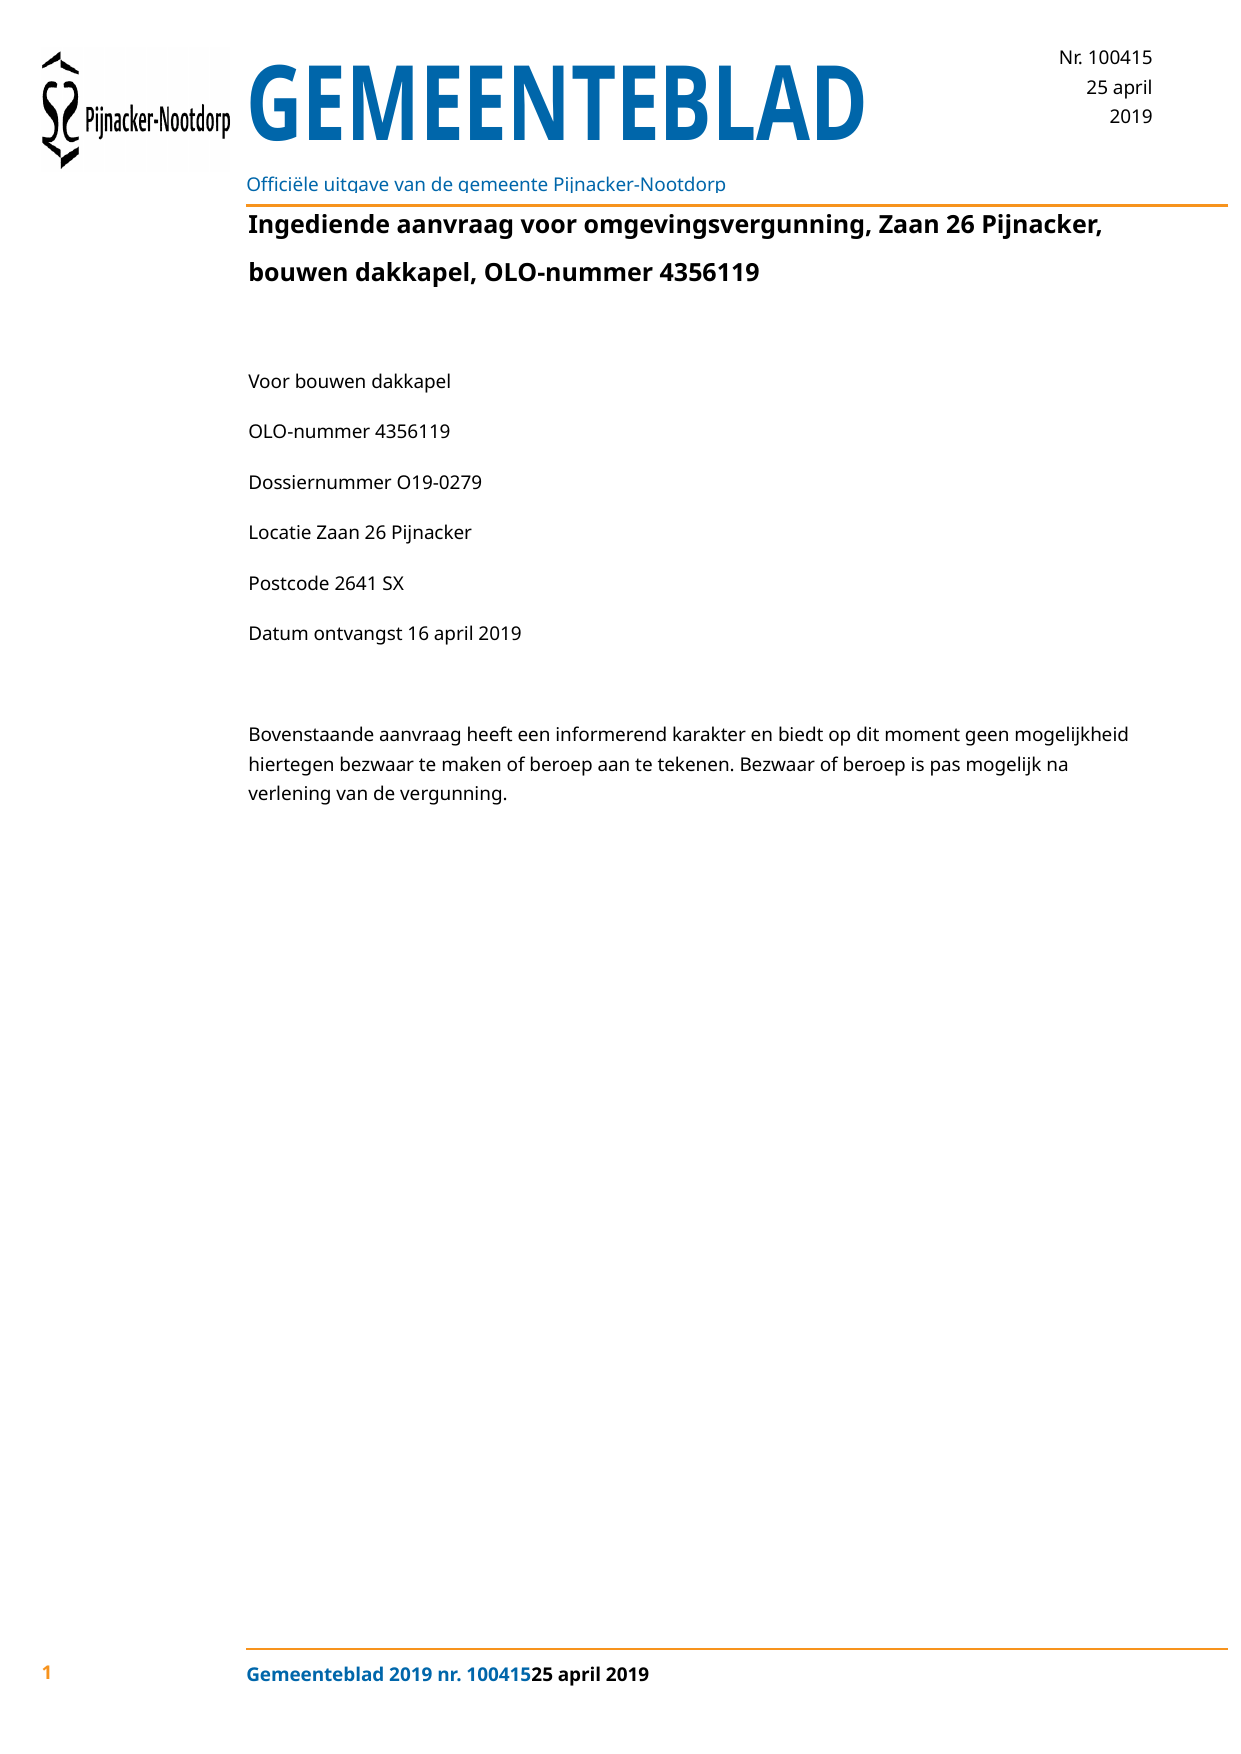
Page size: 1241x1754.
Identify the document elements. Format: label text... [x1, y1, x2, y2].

text Postcode 2641 SX [248, 570, 1152, 596]
picture [41, 47, 231, 172]
text OLO-nummer 4356119 [248, 419, 1152, 444]
text Dossiernummer O19-0279 [248, 469, 1152, 495]
text Locatie Zaan 26 Pijnacker [248, 519, 1152, 545]
text Voor bouwen dakkapel [248, 368, 1152, 394]
text Bovenstaande aanvraag heeft een informerend karakter en biedt op dit moment geen mogelijkheid hiertegen bezwaar te maken of beroep aan te tekenen. Bezwaar of beroep is pas mogelijk na verlening van de vergunning. [248, 721, 1152, 806]
text Ingediende aanvraag voor omgevingsvergunning, Zaan 26 Pijnacker, bouwen dakkapel, OLO-nummer 4356119 [248, 207, 1152, 288]
text Datum ontvangst 16 april 2019 [248, 620, 1152, 646]
